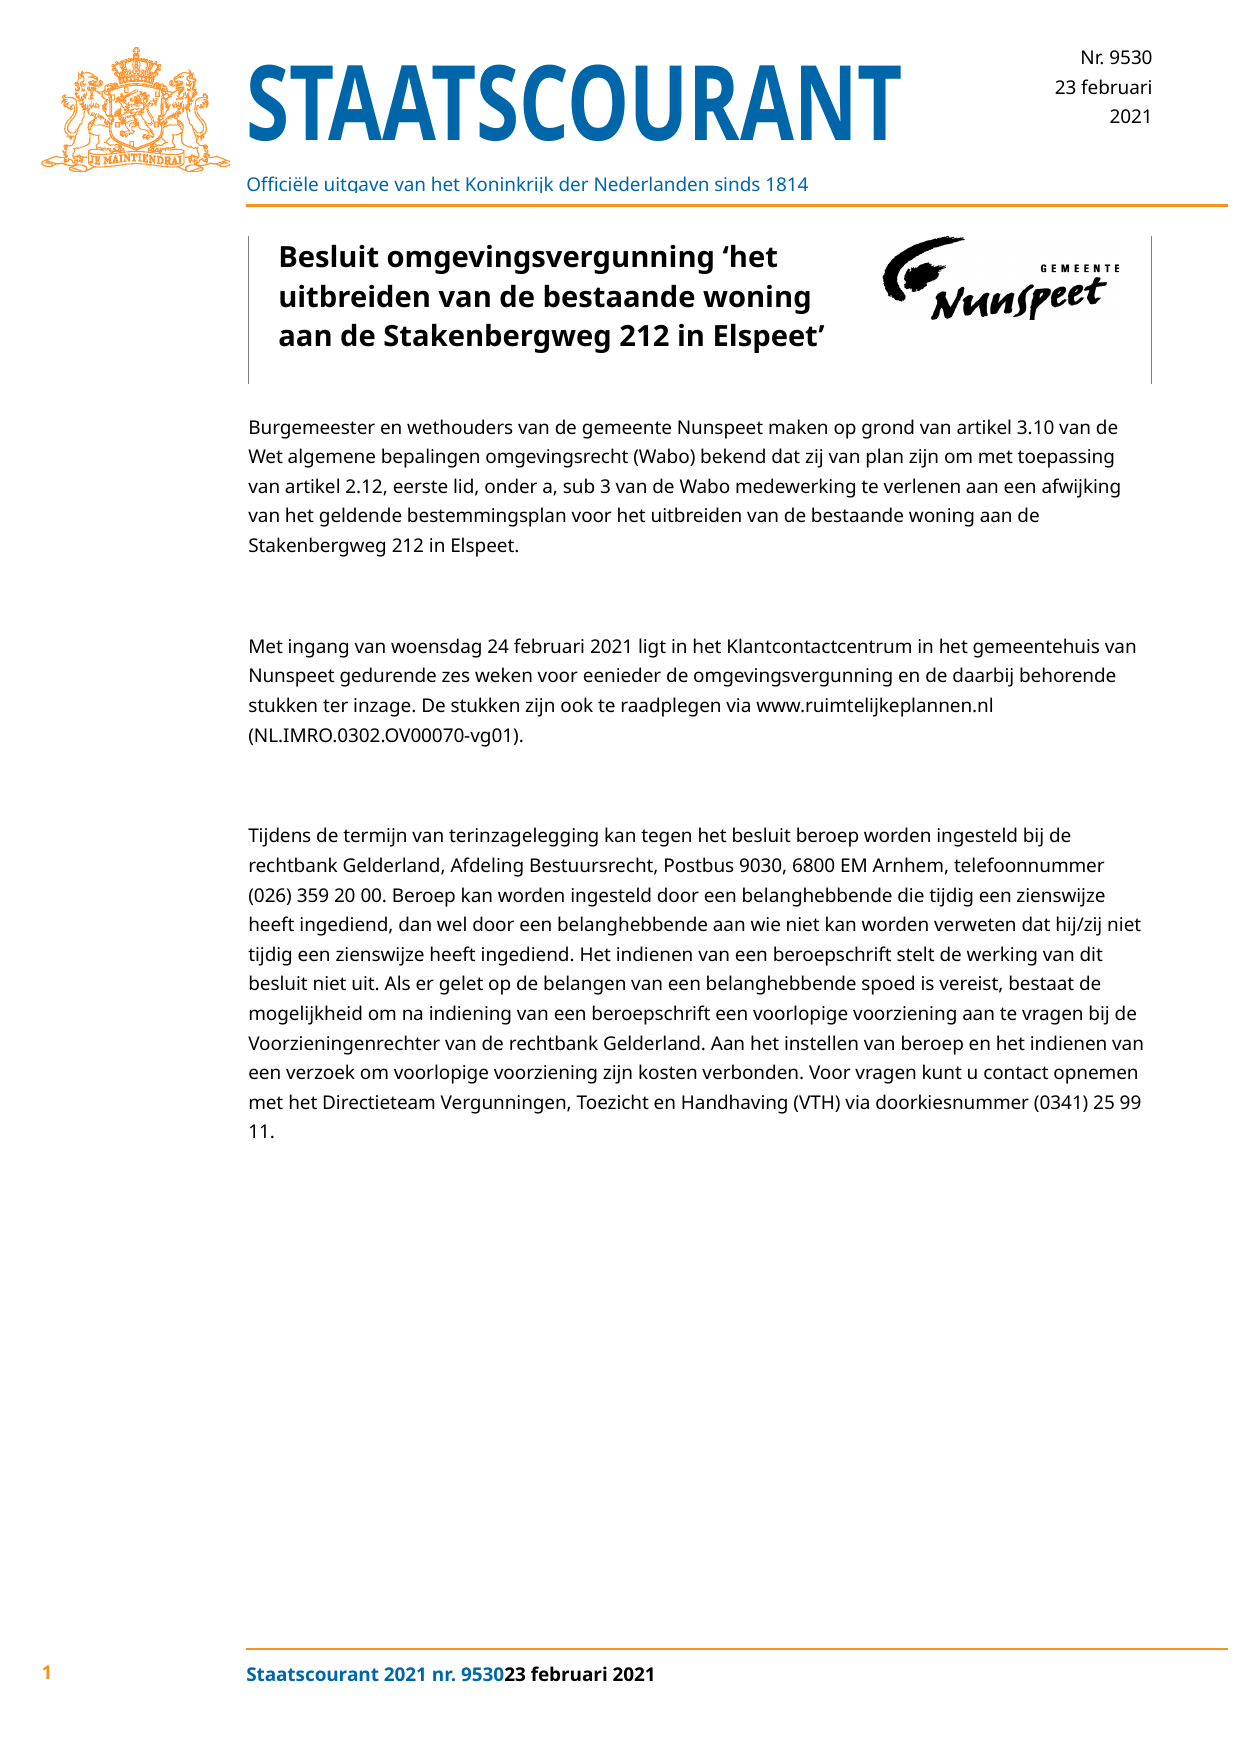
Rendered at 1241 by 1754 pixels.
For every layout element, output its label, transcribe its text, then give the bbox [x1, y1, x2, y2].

table_header Besluit omgevingsvergunning ‘het uitbreiden van de bestaande woning aan de Stakenbergweg 212 in Elspeet’ [249, 236, 850, 384]
table_header [850, 236, 882, 319]
table_header [1119, 236, 1151, 319]
text Tijdens de termijn van terinzagelegging kan tegen het besluit beroep worden ingesteld bij de rechtbank Gelderland, Afdeling Bestuursrecht, Postbus 9030, 6800 EM Arnhem, telefoonnummer (026) 359 20 00. Beroep kan worden ingesteld door een belanghebbende die tijdig een zienswijze heeft ingediend, dan wel door een belanghebbende aan wie niet kan worden verweten dat hij/zij niet tijdig een zienswijze heeft ingediend. Het indienen van een beroepschrift stelt de werking van dit besluit niet uit. Als er gelet op de belangen van een belanghebbende spoed is vereist, bestaat de mogelijkheid om na indiening van een beroepschrift een voorlopige voorziening aan te vragen bij de Voorzieningenrechter van de rechtbank Gelderland. Aan het instellen van beroep en het indienen van een verzoek om voorlopige voorziening zijn kosten verbonden. Voor vragen kunt u contact opnemen met het Directieteam Vergunningen, Toezicht en Handhaving (VTH) via doorkiesnummer (0341) 25 99 11. [248, 823, 1152, 1144]
picture [882, 236, 1119, 320]
picture [41, 47, 231, 172]
text Met ingang van woensdag 24 februari 2021 ligt in het Klantcontactcentrum in het gemeentehuis van Nunspeet gedurende zes weken voor eenieder de omgevingsvergunning en de daarbij behorende stukken ter inzage. De stukken zijn ook te raadplegen via www.ruimtelijkeplannen.nl (NL.IMRO.0302.OV00070-vg01). [248, 633, 1152, 748]
text Burgemeester en wethouders van de gemeente Nunspeet maken op grond van artikel 3.10 van de Wet algemene bepalingen omgevingsrecht (Wabo) bekend dat zij van plan zijn om met toepassing van artikel 2.12, eerste lid, onder a, sub 3 van de Wabo medewerking te verlenen aan een afwijking van het geldende bestemmingsplan voor het uitbreiden van de bestaande woning aan de Stakenbergweg 212 in Elspeet. [248, 414, 1152, 558]
table_header [850, 320, 1151, 384]
